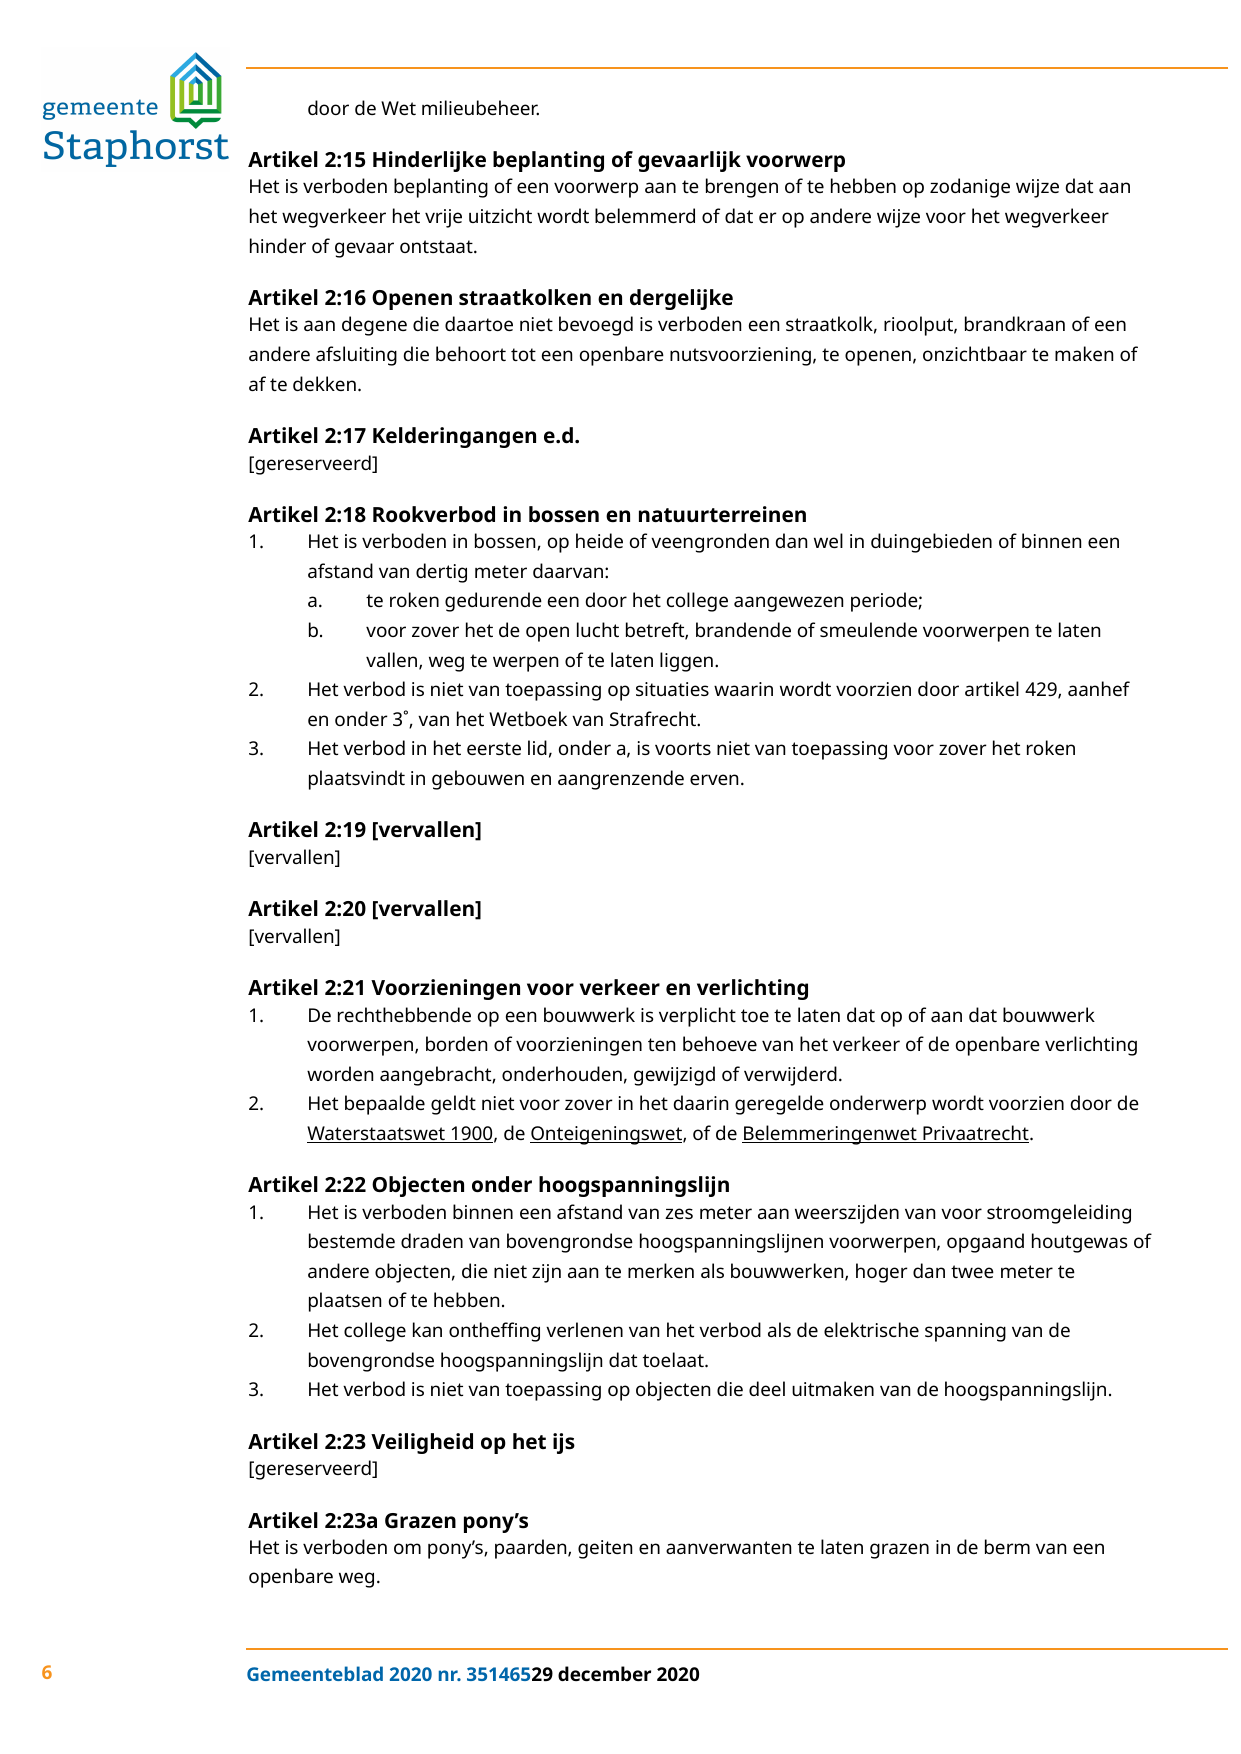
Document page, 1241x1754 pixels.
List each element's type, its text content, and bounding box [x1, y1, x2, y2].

list door de Wet milieubeheer. [248, 95, 1152, 121]
list Het bepaalde geldt niet voor zover in het daarin geregelde onderwerp wordt voorzien door de Waterstaatswet 1900, de Onteigeningswet, of de Belemmeringenwet Privaatrecht. [248, 1091, 1152, 1146]
text Artikel 2:16 Openen straatkolken en dergelijke [248, 283, 1152, 312]
text [vervallen] [248, 844, 1152, 870]
text Artikel 2:18 Rookverbod in bossen en natuurterreinen [248, 500, 1152, 528]
text Artikel 2:20 [vervallen] [248, 894, 1152, 923]
picture [41, 47, 231, 172]
text Artikel 2:21 Voorzieningen voor verkeer en verlichting [248, 973, 1152, 1002]
text Artikel 2:15 Hinderlijke beplanting of gevaarlijk voorwerp [248, 145, 1152, 174]
list te roken gedurende een door het college aangewezen periode; [307, 588, 1152, 613]
list Het is verboden binnen een afstand van zes meter aan weerszijden van voor stroomgeleiding bestemde draden van bovengrondse hoogspanningslijnen voorwerpen, opgaand houtgewas of andere objecten, die niet zijn aan te merken als bouwwerken, hoger dan twee meter te plaatsen of te hebben. [248, 1199, 1152, 1313]
text Artikel 2:23 Veiligheid op het ijs [248, 1427, 1152, 1455]
list De rechthebbende op een bouwwerk is verplicht toe te laten dat op of aan dat bouwwerk voorwerpen, borden of voorzieningen ten behoeve van het verkeer of de openbare verlichting worden aangebracht, onderhouden, gewijzigd of verwijderd. [248, 1002, 1152, 1087]
text Artikel 2:19 [vervallen] [248, 816, 1152, 844]
list Het verbod in het eerste lid, onder a, is voorts niet van toepassing voor zover het roken plaatsvindt in gebouwen en aangrenzende erven. [248, 736, 1152, 791]
text [gereserveerd] [248, 450, 1152, 475]
list Het verbod is niet van toepassing op objecten die deel uitmaken van de hoogspanningslijn. [248, 1376, 1152, 1402]
text [vervallen] [248, 923, 1152, 949]
text Het is verboden beplanting of een voorwerp aan te brengen of te hebben op zodanige wijze dat aan het wegverkeer het vrije uitzicht wordt belemmerd of dat er op andere wijze voor het wegverkeer hinder of gevaar ontstaat. [248, 174, 1152, 258]
text Het is verboden om pony’s, paarden, geiten en aanverwanten te laten grazen in de berm van een openbare weg. [248, 1534, 1152, 1589]
text Artikel 2:22 Objecten onder hoogspanningslijn [248, 1171, 1152, 1199]
text Het is aan degene die daartoe niet bevoegd is verboden een straatkolk, rioolput, brandkraan of een andere afsluiting die behoort tot een openbare nutsvoorziening, te openen, onzichtbaar te maken of af te dekken. [248, 312, 1152, 397]
text [gereserveerd] [248, 1455, 1152, 1481]
list Het verbod is niet van toepassing op situaties waarin wordt voorzien door artikel 429, aanhef en onder 3˚, van het Wetboek van Strafrecht. [248, 676, 1152, 732]
text Artikel 2:17 Kelderingangen e.d. [248, 421, 1152, 450]
list Het college kan ontheffing verlenen van het verbod als de elektrische spanning van de bovengrondse hoogspanningslijn dat toelaat. [248, 1317, 1152, 1373]
list voor zover het de open lucht betreft, brandende of smeulende voorwerpen te laten vallen, weg te werpen of te laten liggen. [307, 617, 1152, 673]
text Artikel 2:23a Grazen pony’s [248, 1506, 1152, 1534]
list Het is verboden in bossen, op heide of veengronden dan wel in duingebieden of binnen een afstand van dertig meter daarvan: [248, 528, 1152, 584]
